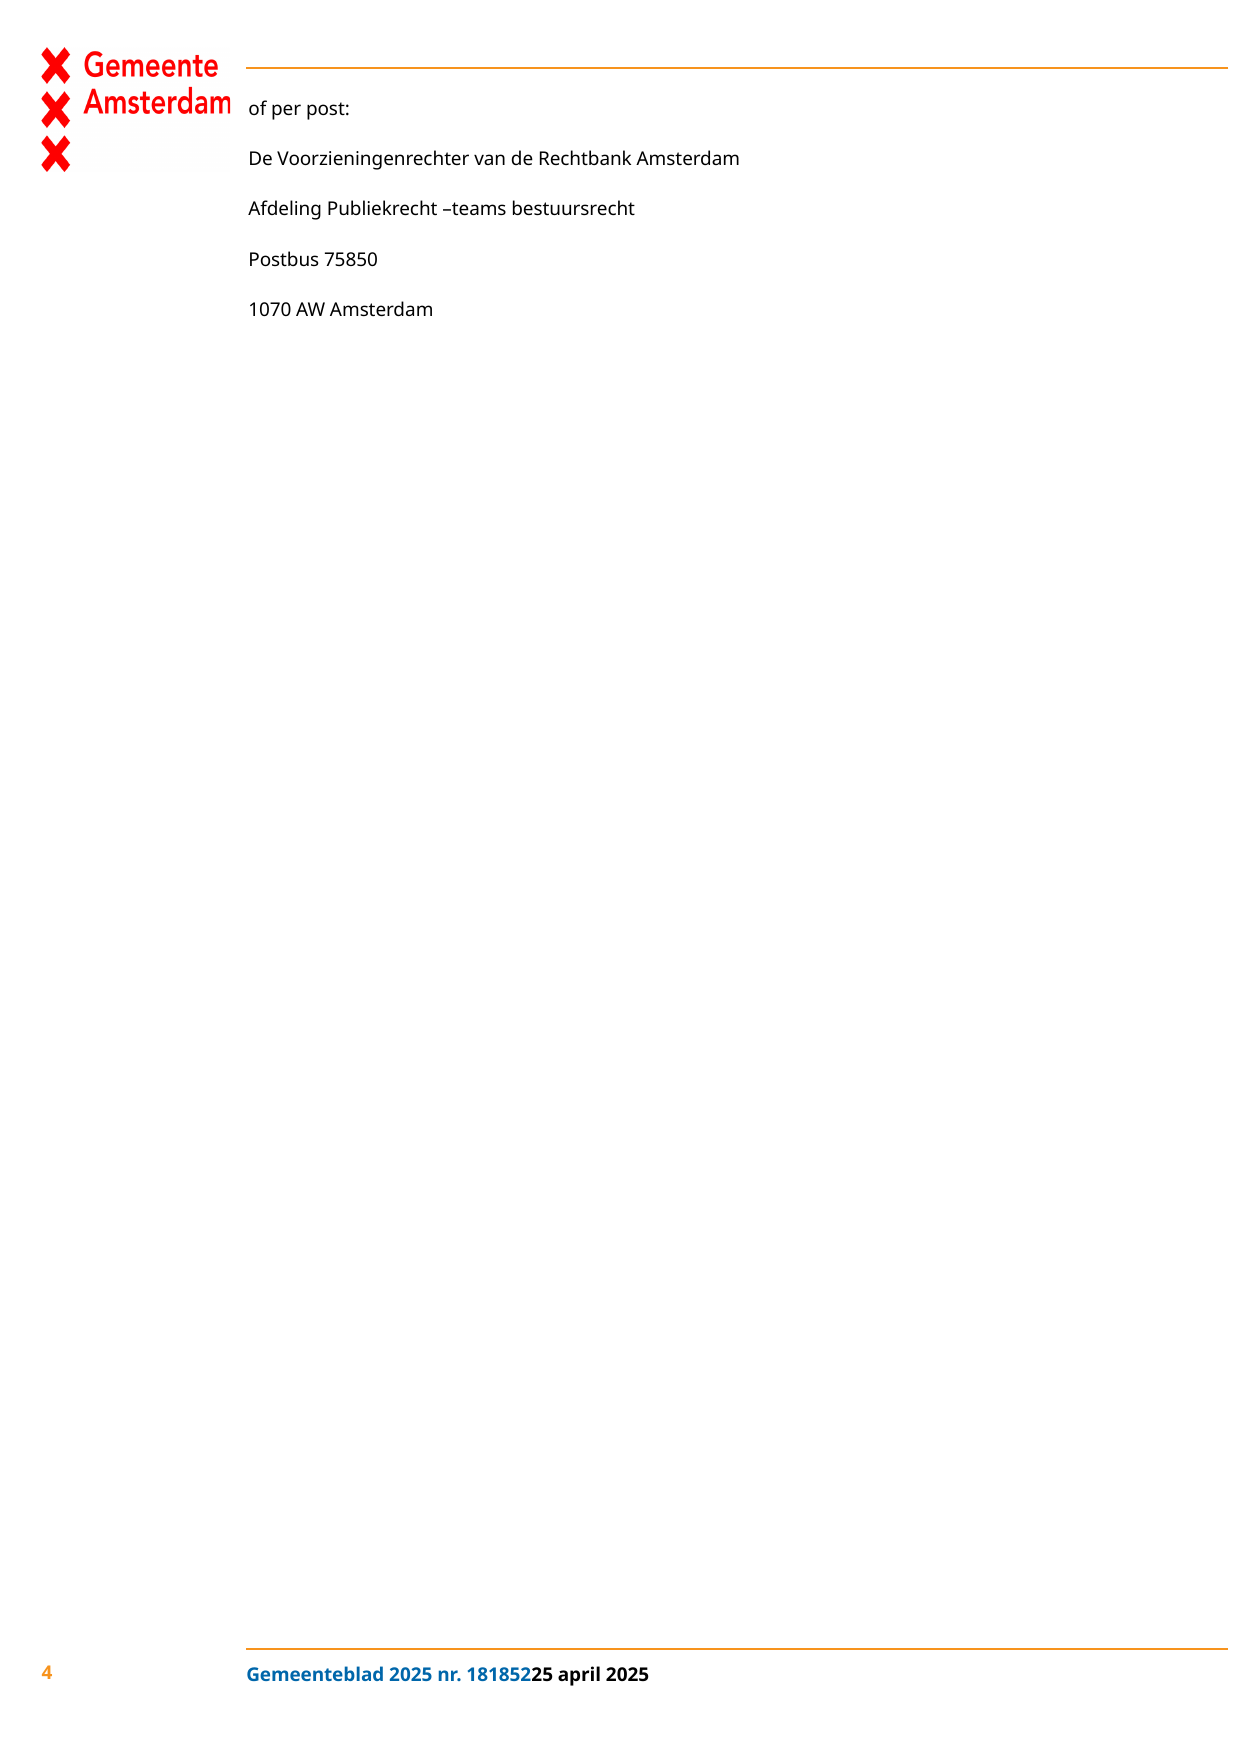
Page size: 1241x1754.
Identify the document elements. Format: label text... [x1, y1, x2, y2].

text Afdeling Publiekrecht –teams bestuursrecht [248, 196, 1152, 221]
text of per post: [248, 95, 1152, 121]
text 1070 AW Amsterdam [248, 296, 1152, 322]
picture [41, 47, 231, 172]
text Postbus 75850 [248, 246, 1152, 272]
text De Voorzieningenrechter van de Rechtbank Amsterdam [248, 145, 1152, 171]
